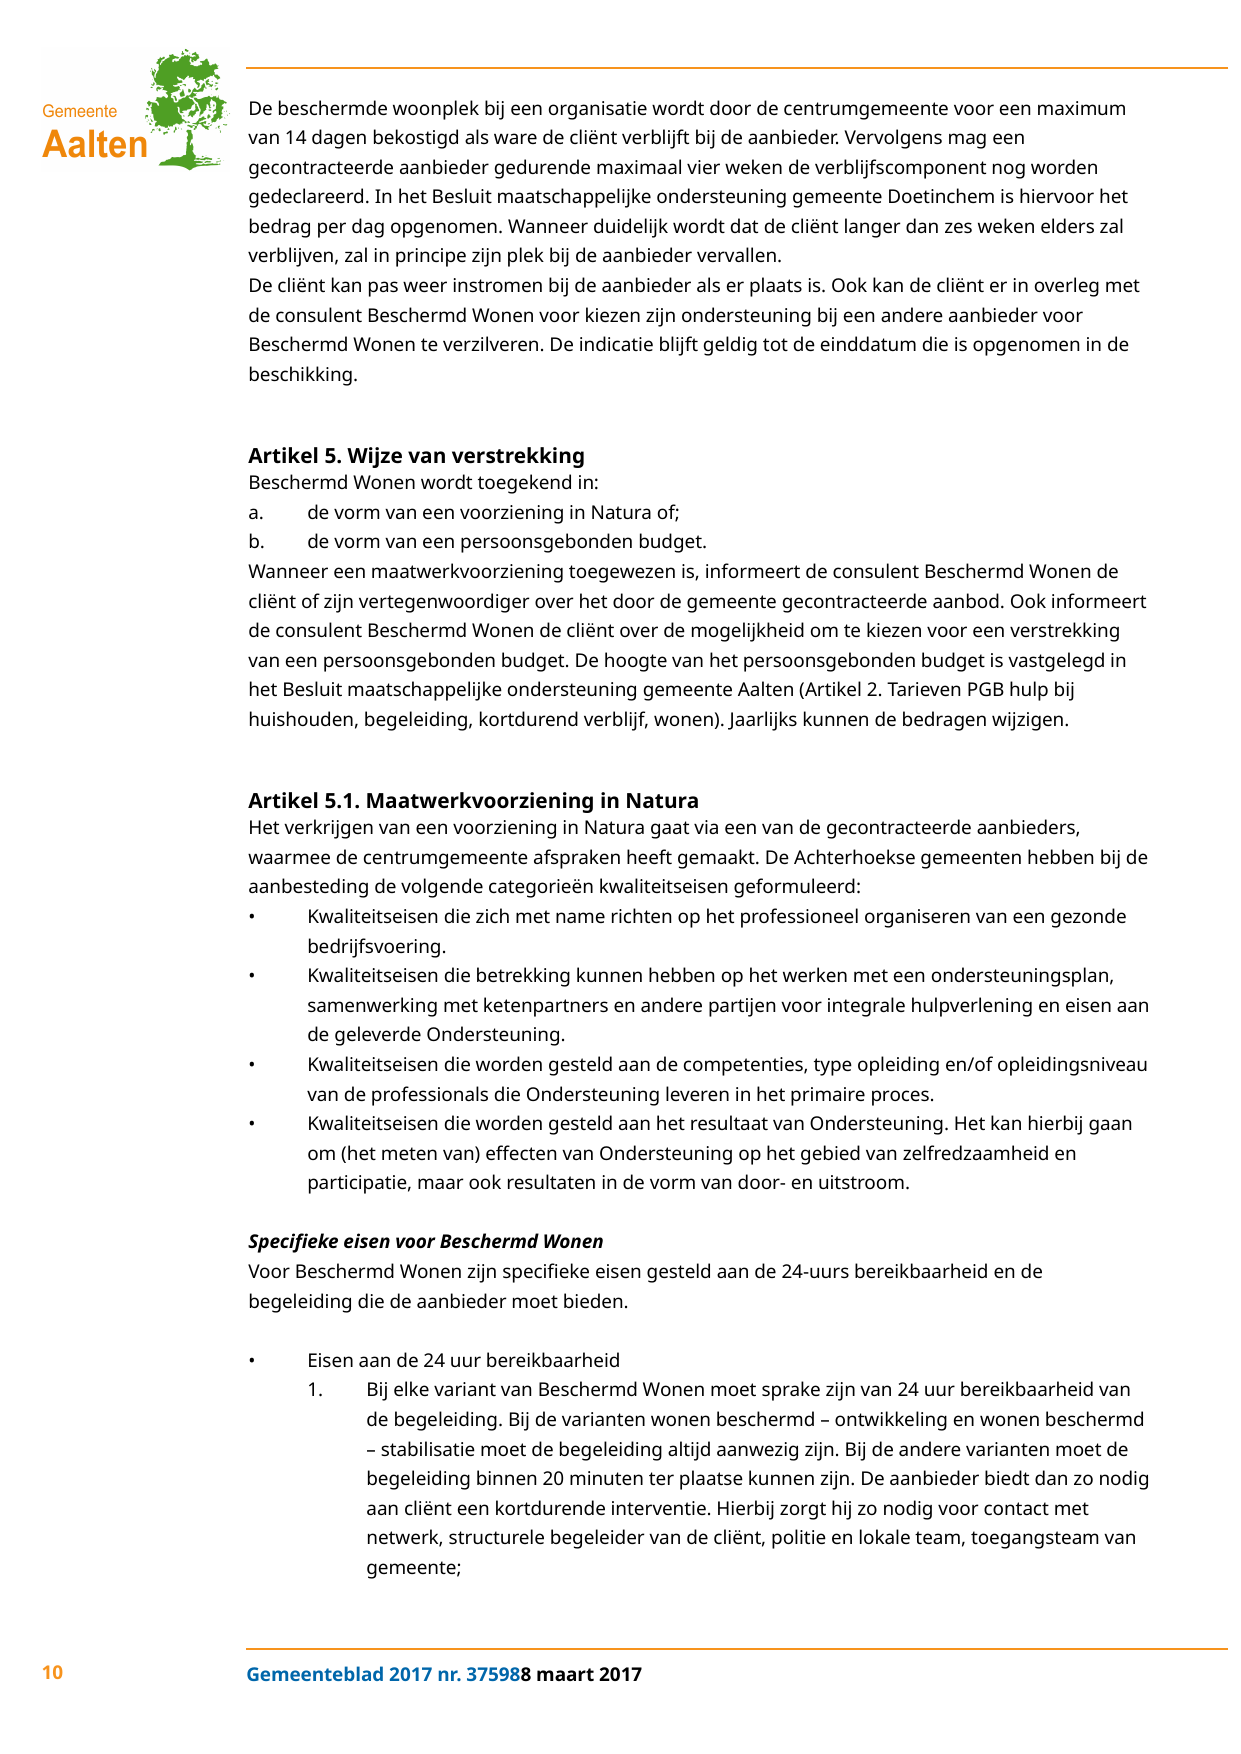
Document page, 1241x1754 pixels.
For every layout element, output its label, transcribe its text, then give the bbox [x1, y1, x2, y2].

list de vorm van een persoonsgebonden budget. [248, 529, 1152, 554]
list Kwaliteitseisen die worden gesteld aan de competenties, type opleiding en/of opleidingsniveau van de professionals die Ondersteuning leveren in het primaire proces. [248, 1051, 1152, 1107]
list Eisen aan de 24 uur bereikbaarheid [248, 1347, 1152, 1373]
text Voor Beschermd Wonen zijn specifieke eisen gesteld aan de 24-uurs bereikbaarheid en de begeleiding die de aanbieder moet bieden. [248, 1258, 1152, 1314]
list Kwaliteitseisen die betrekking kunnen hebben op het werken met een ondersteuningsplan, samenwerking met ketenpartners en andere partijen voor integrale hulpverlening en eisen aan de geleverde Ondersteuning. [248, 962, 1152, 1047]
text Artikel 5. Wijze van verstrekking [248, 441, 1152, 469]
text Wanneer een maatwerkvoorziening toegewezen is, informeert de consulent Beschermd Wonen de cliënt of zijn vertegenwoordiger over het door de gemeente gecontracteerde aanbod. Ook informeert de consulent Beschermd Wonen de cliënt over de mogelijkheid om te kiezen voor een verstrekking van een persoonsgebonden budget. De hoogte van het persoonsgebonden budget is vastgelegd in het Besluit maatschappelijke ondersteuning gemeente Aalten (Artikel 2. Tarieven PGB hulp bij huishouden, begeleiding, kortdurend verblijf, wonen). Jaarlijks kunnen de bedragen wijzigen. [248, 558, 1152, 732]
text Beschermd Wonen wordt toegekend in: [248, 469, 1152, 495]
list Bij elke variant van Beschermd Wonen moet sprake zijn van 24 uur bereikbaarheid van de begeleiding. Bij de varianten wonen beschermd – ontwikkeling en wonen beschermd – stabilisatie moet de begeleiding altijd aanwezig zijn. Bij de andere varianten moet de begeleiding binnen 20 minuten ter plaatse kunnen zijn. De aanbieder biedt dan zo nodig aan cliënt een kortdurende interventie. Hierbij zorgt hij zo nodig voor contact met netwerk, structurele begeleider van de cliënt, politie en lokale team, toegangsteam van gemeente; [307, 1377, 1152, 1580]
list Kwaliteitseisen die zich met name richten op het professioneel organiseren van een gezonde bedrijfsvoering. [248, 903, 1152, 959]
text De beschermde woonplek bij een organisatie wordt door de centrumgemeente voor een maximum van 14 dagen bekostigd als ware de cliënt verblijft bij de aanbieder. Vervolgens mag een gecontracteerde aanbieder gedurende maximaal vier weken de verblijfscomponent nog worden gedeclareerd. In het Besluit maatschappelijke ondersteuning gemeente Doetinchem is hiervoor het bedrag per dag opgenomen. Wanneer duidelijk wordt dat de cliënt langer dan zes weken elders zal verblijven, zal in principe zijn plek bij de aanbieder vervallen. [248, 95, 1152, 268]
list Kwaliteitseisen die worden gesteld aan het resultaat van Ondersteuning. Het kan hierbij gaan om (het meten van) effecten van Ondersteuning op het gebied van zelfredzaamheid en participatie, maar ook resultaten in de vorm van door- en uitstroom. [248, 1110, 1152, 1195]
text De cliënt kan pas weer instromen bij de aanbieder als er plaats is. Ook kan de cliënt er in overleg met de consulent Beschermd Wonen voor kiezen zijn ondersteuning bij een andere aanbieder voor Beschermd Wonen te verzilveren. De indicatie blijft geldig tot de einddatum die is opgenomen in de beschikking. [248, 272, 1152, 387]
picture [41, 47, 231, 172]
text Het verkrijgen van een voorziening in Natura gaat via een van de gecontracteerde aanbieders, waarmee de centrumgemeente afspraken heeft gemaakt. De Achterhoekse gemeenten hebben bij de aanbesteding de volgende categorieën kwaliteitseisen geformuleerd: [248, 814, 1152, 899]
text Specifieke eisen voor Beschermd Wonen [248, 1229, 1152, 1254]
list de vorm van een voorziening in Natura of; [248, 499, 1152, 525]
text Artikel 5.1. Maatwerkvoorziening in Natura [248, 786, 1152, 814]
